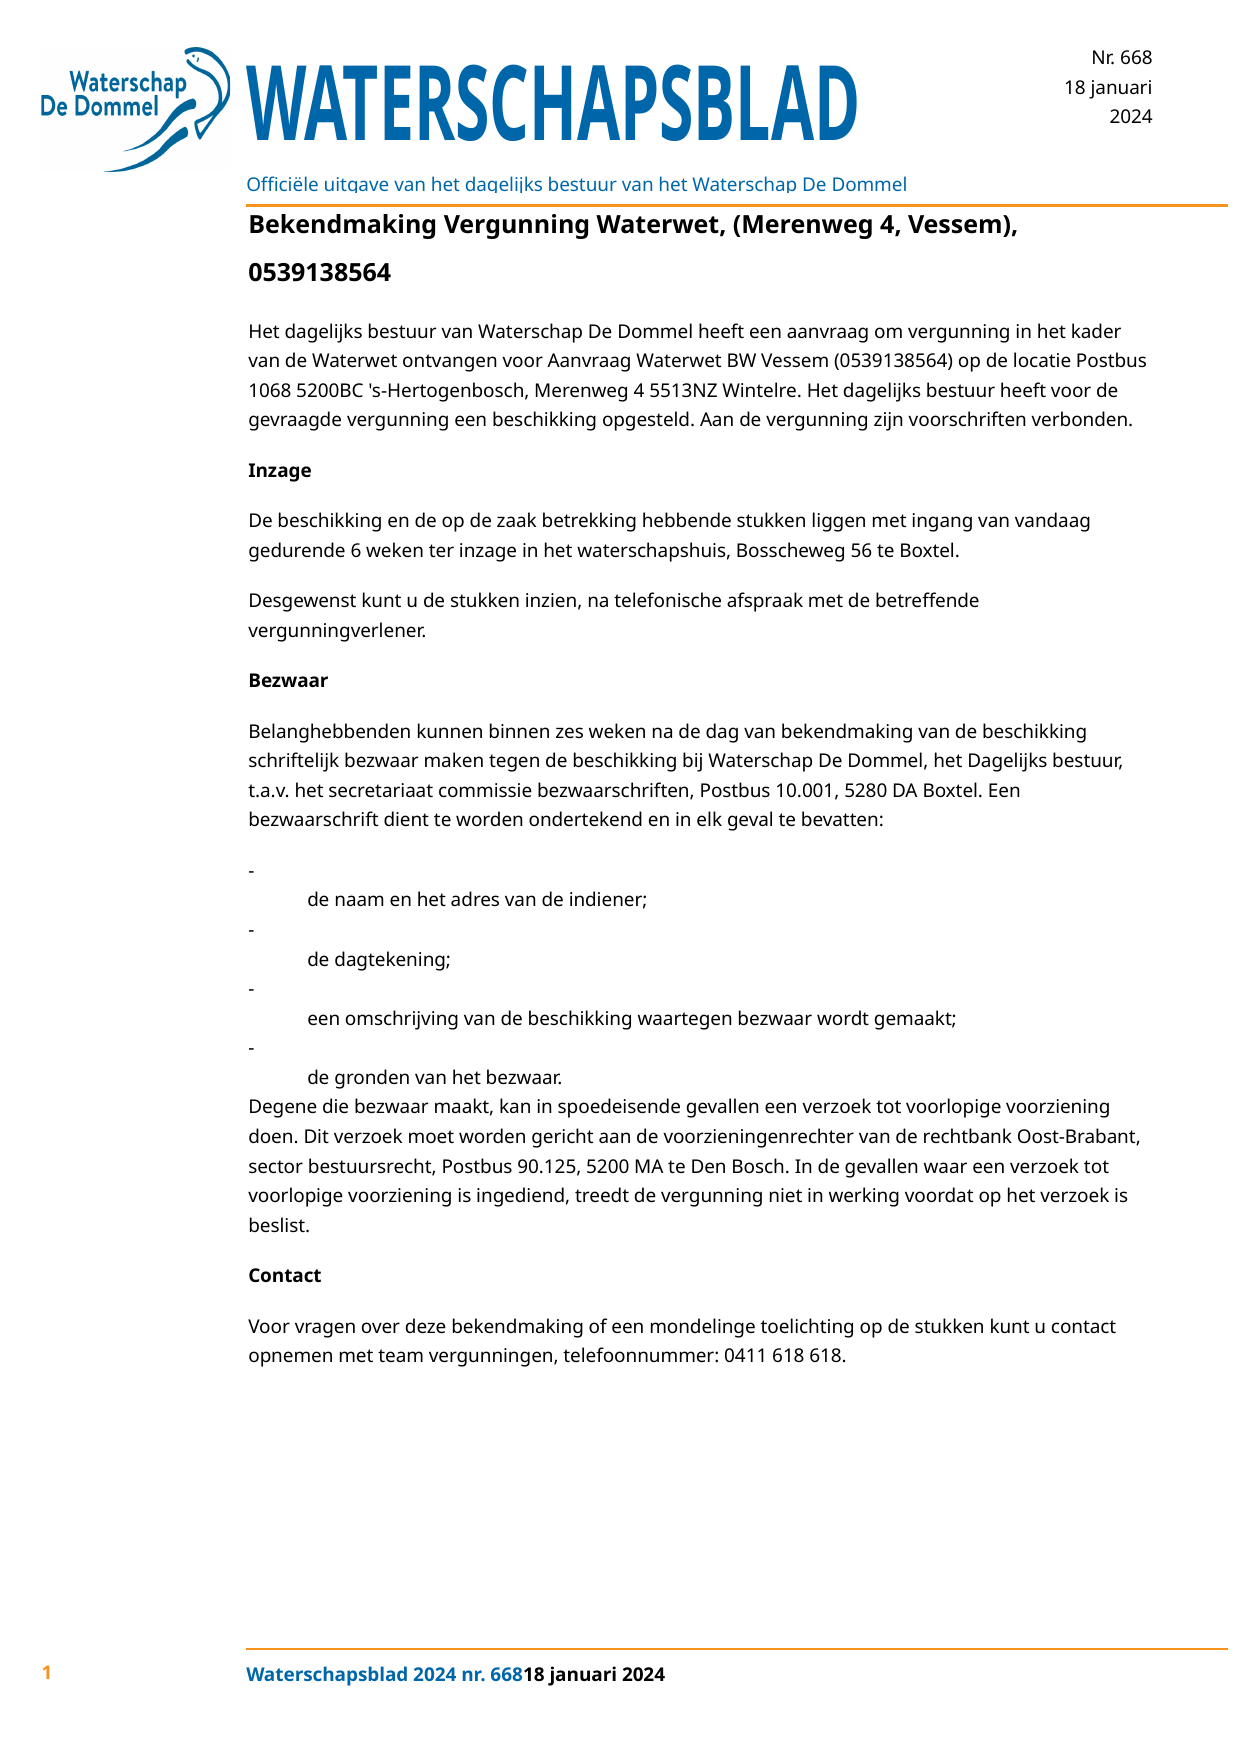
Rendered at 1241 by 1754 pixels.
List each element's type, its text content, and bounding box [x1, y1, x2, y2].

text Voor vragen over deze bekendmaking of een mondelinge toelichting op de stukken kunt u contact opnemen met team vergunningen, telefoonnummer: 0411 618 618. [248, 1313, 1152, 1368]
list een omschrijving van de beschikking waartegen bezwaar wordt gemaakt; [248, 1005, 1152, 1031]
text Bekendmaking Vergunning Waterwet, (Merenweg 4, Vessem), 0539138564 [248, 207, 1152, 288]
text Desgewenst kunt u de stukken inzien, na telefonische afspraak met de betreffende vergunningverlener. [248, 587, 1152, 643]
text Degene die bezwaar maakt, kan in spoedeisende gevallen een verzoek tot voorlopige voorziening doen. Dit verzoek moet worden gericht aan de voorzieningenrechter van de rechtbank Oost-Brabant, sector bestuursrecht, Postbus 90.125, 5200 MA te Den Bosch. In de gevallen waar een verzoek tot voorlopige voorziening is ingediend, treedt de vergunning niet in werking voordat op het verzoek is beslist. [248, 1094, 1152, 1238]
text Het dagelijks bestuur van Waterschap De Dommel heeft een aanvraag om vergunning in het kader van de Waterwet ontvangen voor Aanvraag Waterwet BW Vessem (0539138564) op de locatie Postbus 1068 5200BC 's-Hertogenbosch, Merenweg 4 5513NZ Wintelre. Het dagelijks bestuur heeft voor de gevraagde vergunning een beschikking opgesteld. Aan de vergunning zijn voorschriften verbonden. [248, 318, 1152, 432]
list de naam en het adres van de indiener; [248, 887, 1152, 912]
text Inzage [248, 457, 1152, 483]
picture [45, 99, 51, 111]
text Contact [248, 1262, 1152, 1288]
picture [204, 47, 231, 76]
text Bezwaar [248, 667, 1152, 693]
text Belanghebbenden kunnen binnen zes weken na de dag van bekendmaking van de beschikking schriftelijk bezwaar maken tegen de beschikking bij Waterschap De Dommel, het Dagelijks bestuur, t.a.v. het secretariaat commissie bezwaarschriften, Postbus 10.001, 5280 DA Boxtel. Een bezwaarschrift dient te worden ondertekend en in elk geval te bevatten: [248, 718, 1152, 832]
list de gronden van het bezwaar. [248, 1064, 1152, 1090]
text De beschikking en de op de zaak betrekking hebbende stukken liggen met ingang van vandaag gedurende 6 weken ter inzage in het waterschapshuis, Bosscheweg 56 te Boxtel. [248, 507, 1152, 563]
list de dagtekening; [248, 946, 1152, 972]
picture [198, 118, 210, 131]
picture [41, 47, 231, 172]
